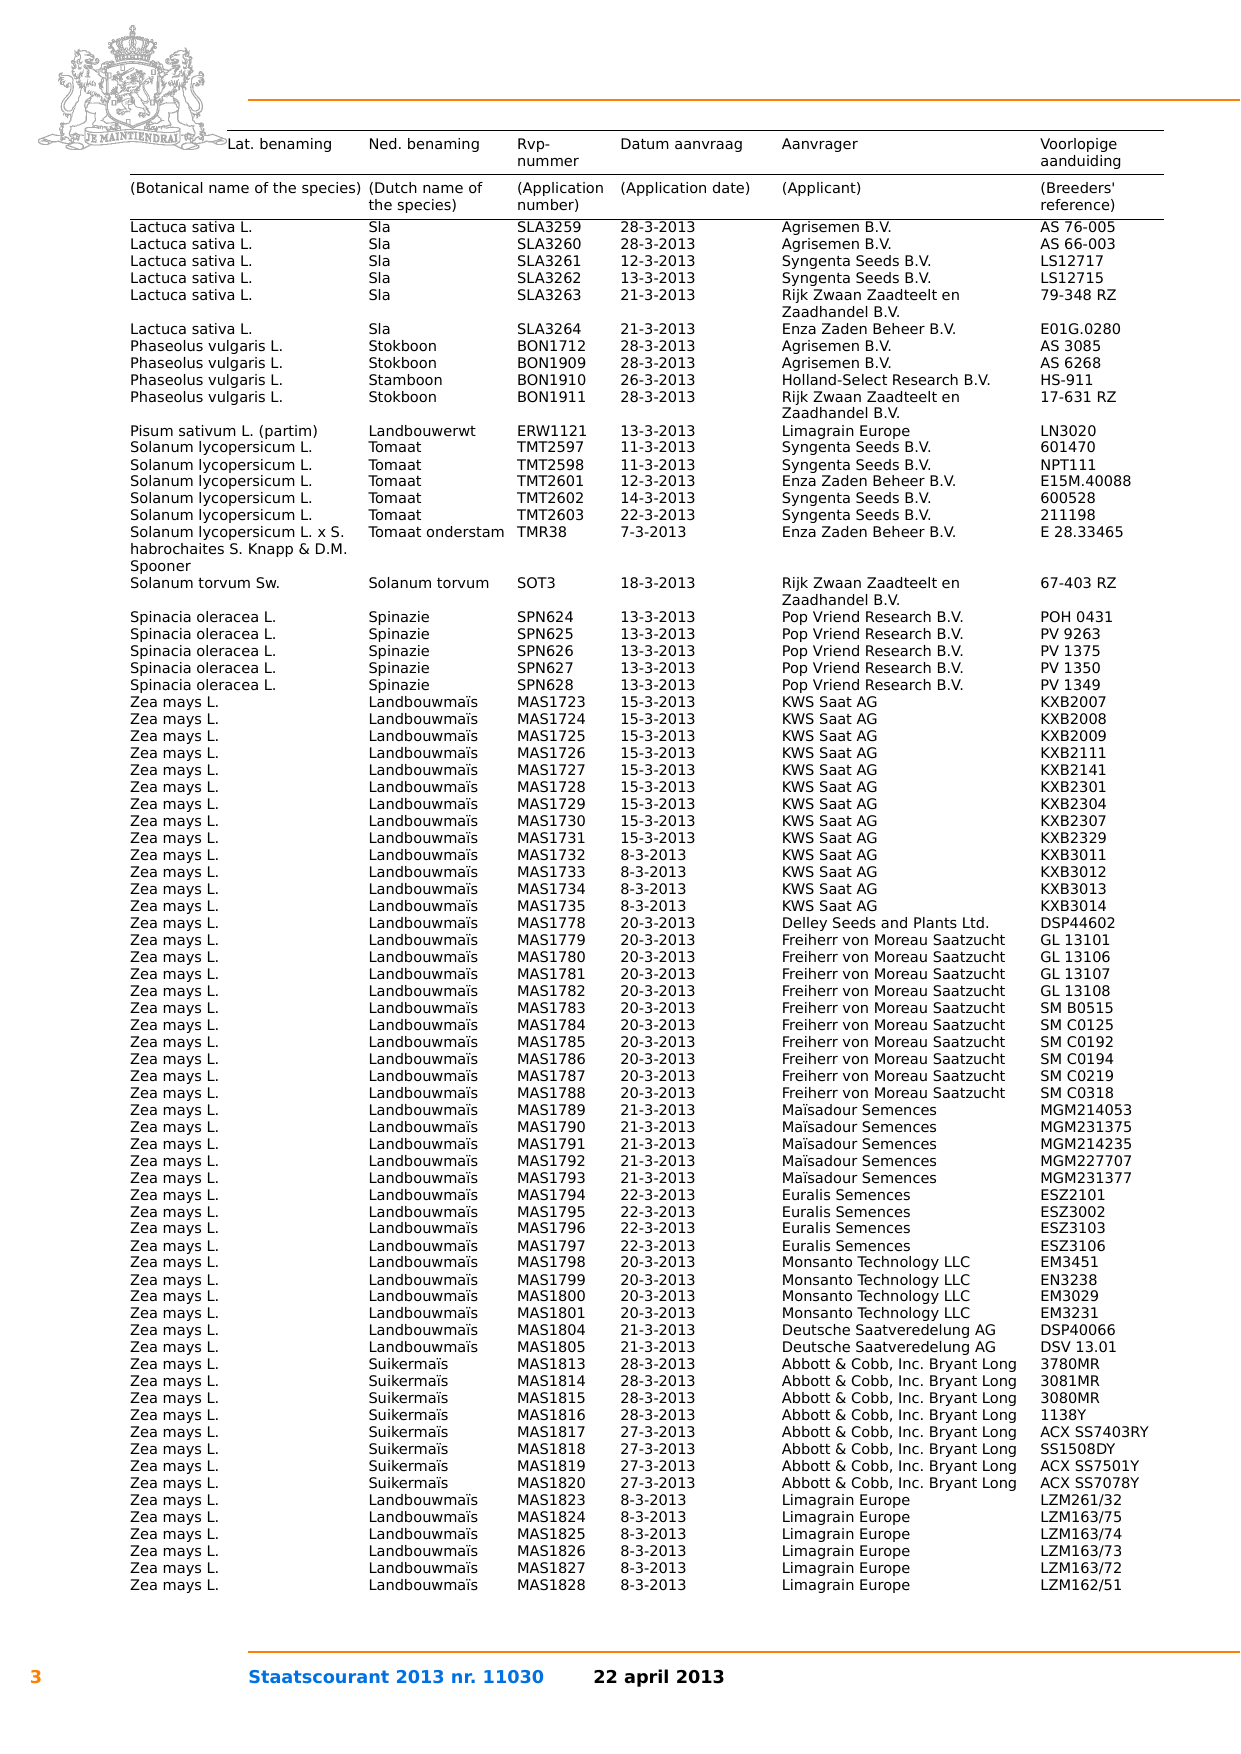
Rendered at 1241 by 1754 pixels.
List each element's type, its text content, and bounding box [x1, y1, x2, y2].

table_cell Landbouwmaïs [363, 1220, 511, 1237]
table_cell Landbouwmaïs [363, 1577, 511, 1594]
table_cell Solanum lycopersicum L. [130, 473, 362, 490]
table_cell Landbouwmaïs [363, 898, 511, 915]
table_cell KWS Saat AG [776, 711, 1034, 728]
table_cell KXB2301 [1034, 779, 1163, 796]
table_cell Pop Vriend Research B.V. [776, 660, 1034, 677]
table_cell Agrisemen B.V. [776, 220, 1034, 236]
table_cell Pop Vriend Research B.V. [776, 626, 1034, 643]
table_cell Zea mays L. [130, 745, 362, 762]
table_cell Zea mays L. [130, 1034, 362, 1051]
table_cell 20-3-2013 [614, 1288, 776, 1305]
table_cell Limagrain Europe [776, 1526, 1034, 1543]
table_cell 14-3-2013 [614, 490, 776, 507]
table_cell MAS1815 [511, 1390, 614, 1407]
table_cell 27-3-2013 [614, 1458, 776, 1475]
table_cell SM C0318 [1034, 1085, 1163, 1102]
table_cell PV 9263 [1034, 626, 1163, 643]
table_cell Freiherr von Moreau Saatzucht [776, 949, 1034, 966]
table_cell Zea mays L. [130, 1390, 362, 1407]
table_cell MAS1730 [511, 813, 614, 830]
table_cell Deutsche Saatveredelung AG [776, 1339, 1034, 1356]
table_cell SLA3263 [511, 287, 614, 321]
table_cell Stokboon [363, 338, 511, 354]
table_cell Zea mays L. [130, 983, 362, 1000]
table_cell MAS1735 [511, 898, 614, 915]
table_cell Landbouwmaïs [363, 1560, 511, 1577]
table_cell MAS1780 [511, 949, 614, 966]
table_cell Zea mays L. [130, 1119, 362, 1136]
table_cell KXB2307 [1034, 813, 1163, 830]
table_cell MAS1794 [511, 1186, 614, 1203]
table_cell 28-3-2013 [614, 338, 776, 354]
table_cell Tomaat [363, 507, 511, 524]
table_cell Landbouwmaïs [363, 1000, 511, 1017]
table_cell SS1508DY [1034, 1441, 1163, 1458]
table_cell Landbouwmaïs [363, 1543, 511, 1560]
table_cell Zea mays L. [130, 966, 362, 983]
table_cell 22-3-2013 [614, 1238, 776, 1254]
table_cell DSP40066 [1034, 1322, 1163, 1339]
table_cell MGM231375 [1034, 1119, 1163, 1136]
table_cell 15-3-2013 [614, 711, 776, 728]
table_cell Delley Seeds and Plants Ltd. [776, 915, 1034, 932]
table_cell 20-3-2013 [614, 1305, 776, 1322]
table_cell Landbouwmaïs [363, 847, 511, 864]
table_cell 15-3-2013 [614, 745, 776, 762]
table_cell TMT2597 [511, 439, 614, 456]
table_cell Zea mays L. [130, 1220, 362, 1237]
table_cell 8-3-2013 [614, 1577, 776, 1594]
table_cell GL 13107 [1034, 966, 1163, 983]
table_cell KWS Saat AG [776, 796, 1034, 813]
table_cell 20-3-2013 [614, 1000, 776, 1017]
table_cell Zea mays L. [130, 1186, 362, 1203]
table_cell Zea mays L. [130, 1000, 362, 1017]
table_cell Rijk Zwaan Zaadteelt en Zaadhandel B.V. [776, 575, 1034, 609]
table_cell Solanum lycopersicum L. [130, 490, 362, 507]
table_cell Euralis Semences [776, 1238, 1034, 1254]
table_cell E15M.40088 [1034, 473, 1163, 490]
table_cell 20-3-2013 [614, 966, 776, 983]
table_cell 13-3-2013 [614, 677, 776, 694]
table_cell Abbott & Cobb, Inc. Bryant Long [776, 1475, 1034, 1492]
table_cell Landbouwmaïs [363, 1288, 511, 1305]
table_cell MAS1797 [511, 1238, 614, 1254]
table_cell 8-3-2013 [614, 898, 776, 915]
table_cell Tomaat [363, 473, 511, 490]
table_cell Landbouwmaïs [363, 1526, 511, 1543]
table_cell 8-3-2013 [614, 1509, 776, 1526]
table_cell Zea mays L. [130, 1373, 362, 1390]
table_cell Agrisemen B.V. [776, 236, 1034, 253]
table_cell TMT2598 [511, 456, 614, 473]
table_cell Limagrain Europe [776, 1577, 1034, 1594]
table_cell 22-3-2013 [614, 507, 776, 524]
table_cell PV 1375 [1034, 643, 1163, 660]
table_cell Holland-Select Research B.V. [776, 371, 1034, 388]
table_cell AS 6268 [1034, 355, 1163, 371]
table_cell MAS1818 [511, 1441, 614, 1458]
table_cell LZM163/74 [1034, 1526, 1163, 1543]
table_cell Syngenta Seeds B.V. [776, 490, 1034, 507]
table_cell MAS1824 [511, 1509, 614, 1526]
table_cell Monsanto Technology LLC [776, 1271, 1034, 1288]
table_cell Rijk Zwaan Zaadteelt en Zaadhandel B.V. [776, 389, 1034, 422]
table_cell Euralis Semences [776, 1204, 1034, 1220]
table_cell Limagrain Europe [776, 1560, 1034, 1577]
table_cell KWS Saat AG [776, 728, 1034, 745]
table_cell SLA3260 [511, 236, 614, 253]
table_cell MGM227707 [1034, 1153, 1163, 1169]
table_cell (Breeders' reference) [1034, 175, 1163, 219]
table_cell Landbouwmaïs [363, 728, 511, 745]
table_cell Zea mays L. [130, 1509, 362, 1526]
table_cell SLA3264 [511, 321, 614, 337]
table_cell GL 13106 [1034, 949, 1163, 966]
table_cell 15-3-2013 [614, 796, 776, 813]
table_cell Stamboon [363, 371, 511, 388]
table_cell MAS1816 [511, 1407, 614, 1424]
table_cell ESZ3103 [1034, 1220, 1163, 1237]
table_cell Sla [363, 321, 511, 337]
table_cell Freiherr von Moreau Saatzucht [776, 1085, 1034, 1102]
table_cell Syngenta Seeds B.V. [776, 270, 1034, 287]
table_cell Landbouwmaïs [363, 1153, 511, 1169]
table_cell Freiherr von Moreau Saatzucht [776, 966, 1034, 983]
table_cell Solanum lycopersicum L. [130, 507, 362, 524]
table_cell Euralis Semences [776, 1220, 1034, 1237]
table_cell Landbouwmaïs [363, 1034, 511, 1051]
table_cell EM3451 [1034, 1254, 1163, 1271]
table_cell MAS1787 [511, 1068, 614, 1084]
table_cell 22-3-2013 [614, 1204, 776, 1220]
table_cell 8-3-2013 [614, 1492, 776, 1509]
table_cell MAS1782 [511, 983, 614, 1000]
table_cell SM C0125 [1034, 1017, 1163, 1034]
table_cell Lactuca sativa L. [130, 236, 362, 253]
table_cell MAS1799 [511, 1271, 614, 1288]
table_cell AS 66-003 [1034, 236, 1163, 253]
table_cell Abbott & Cobb, Inc. Bryant Long [776, 1424, 1034, 1441]
table_cell Zea mays L. [130, 1475, 362, 1492]
table_cell 7-3-2013 [614, 524, 776, 575]
table_cell MAS1792 [511, 1153, 614, 1169]
table_cell 21-3-2013 [614, 1322, 776, 1339]
table_cell KXB3014 [1034, 898, 1163, 915]
table_cell Landbouwmaïs [363, 1051, 511, 1068]
table_cell LZM163/72 [1034, 1560, 1163, 1577]
table_cell POH 0431 [1034, 609, 1163, 626]
table_cell MAS1800 [511, 1288, 614, 1305]
table_cell 26-3-2013 [614, 371, 776, 388]
table_cell Landbouwmaïs [363, 711, 511, 728]
table_cell Maïsadour Semences [776, 1170, 1034, 1186]
table_cell Suikermaïs [363, 1356, 511, 1373]
table_cell 28-3-2013 [614, 355, 776, 371]
table_cell HS-911 [1034, 371, 1163, 388]
table_cell MAS1732 [511, 847, 614, 864]
table_cell Zea mays L. [130, 1424, 362, 1441]
table_cell Landbouwmaïs [363, 796, 511, 813]
table_cell 28-3-2013 [614, 236, 776, 253]
table_cell MAS1785 [511, 1034, 614, 1051]
table_cell Abbott & Cobb, Inc. Bryant Long [776, 1407, 1034, 1424]
table_cell 12-3-2013 [614, 253, 776, 269]
table_cell Zea mays L. [130, 711, 362, 728]
table_cell MAS1825 [511, 1526, 614, 1543]
table_cell MAS1793 [511, 1170, 614, 1186]
table_cell SM C0192 [1034, 1034, 1163, 1051]
table_cell ESZ3106 [1034, 1238, 1163, 1254]
table_cell SPN624 [511, 609, 614, 626]
table_cell LN3020 [1034, 423, 1163, 439]
table_cell BON1712 [511, 338, 614, 354]
table_cell Landbouwmaïs [363, 1119, 511, 1136]
table_cell Zea mays L. [130, 1458, 362, 1475]
table_cell MAS1788 [511, 1085, 614, 1102]
picture [38, 25, 227, 150]
table_header Aanvrager [776, 131, 1034, 174]
table_cell MAS1723 [511, 694, 614, 711]
table_cell 20-3-2013 [614, 1271, 776, 1288]
table_cell Landbouwmaïs [363, 1102, 511, 1118]
table_cell Pisum sativum L. (partim) [130, 423, 362, 439]
table_cell 15-3-2013 [614, 813, 776, 830]
table_cell Landbouwmaïs [363, 983, 511, 1000]
table_cell AS 76-005 [1034, 220, 1163, 236]
table_cell 600528 [1034, 490, 1163, 507]
table_cell 13-3-2013 [614, 423, 776, 439]
table_cell LZM261/32 [1034, 1492, 1163, 1509]
table_cell Landbouwmaïs [363, 864, 511, 881]
table_cell 21-3-2013 [614, 1136, 776, 1152]
table_cell 67-403 RZ [1034, 575, 1163, 609]
table_cell Lactuca sativa L. [130, 287, 362, 321]
table_cell Landbouwmaïs [363, 881, 511, 898]
table_cell SM C0219 [1034, 1068, 1163, 1084]
table_cell Zea mays L. [130, 932, 362, 949]
table_cell Abbott & Cobb, Inc. Bryant Long [776, 1356, 1034, 1373]
table_cell Zea mays L. [130, 1068, 362, 1084]
table_cell Zea mays L. [130, 1102, 362, 1118]
table_cell 22-3-2013 [614, 1220, 776, 1237]
table_cell Solanum lycopersicum L. [130, 439, 362, 456]
table_cell Zea mays L. [130, 847, 362, 864]
table_cell 11-3-2013 [614, 439, 776, 456]
table_cell Zea mays L. [130, 1204, 362, 1220]
table_cell KWS Saat AG [776, 898, 1034, 915]
table_cell Spinacia oleracea L. [130, 677, 362, 694]
table_cell Sla [363, 270, 511, 287]
table_cell 28-3-2013 [614, 1390, 776, 1407]
table_cell Landbouwmaïs [363, 966, 511, 983]
table_cell MAS1795 [511, 1204, 614, 1220]
table_cell ESZ3002 [1034, 1204, 1163, 1220]
table_cell ACX SS7501Y [1034, 1458, 1163, 1475]
table_cell 20-3-2013 [614, 932, 776, 949]
table_cell MAS1805 [511, 1339, 614, 1356]
table_header Rvp-nummer [511, 131, 614, 174]
table_header Datum aanvraag [614, 131, 776, 174]
table_cell GL 13108 [1034, 983, 1163, 1000]
table_cell Freiherr von Moreau Saatzucht [776, 1017, 1034, 1034]
table_cell MAS1813 [511, 1356, 614, 1373]
table_cell Rijk Zwaan Zaadteelt en Zaadhandel B.V. [776, 287, 1034, 321]
table_cell KWS Saat AG [776, 813, 1034, 830]
table_cell Sla [363, 220, 511, 236]
table_cell Monsanto Technology LLC [776, 1288, 1034, 1305]
table_cell TMT2603 [511, 507, 614, 524]
table_cell Zea mays L. [130, 915, 362, 932]
table_cell Suikermaïs [363, 1424, 511, 1441]
table_cell Freiherr von Moreau Saatzucht [776, 1051, 1034, 1068]
table_cell Solanum torvum [363, 575, 511, 609]
table_cell MAS1783 [511, 1000, 614, 1017]
table_cell Spinacia oleracea L. [130, 643, 362, 660]
table_cell BON1910 [511, 371, 614, 388]
table_cell Syngenta Seeds B.V. [776, 456, 1034, 473]
table_cell KWS Saat AG [776, 762, 1034, 779]
table_cell Landbouwmaïs [363, 949, 511, 966]
table_cell MAS1826 [511, 1543, 614, 1560]
table_cell 11-3-2013 [614, 456, 776, 473]
table_cell KXB2304 [1034, 796, 1163, 813]
table_cell 3080MR [1034, 1390, 1163, 1407]
table_cell 15-3-2013 [614, 762, 776, 779]
table_cell MAS1791 [511, 1136, 614, 1152]
table_cell 15-3-2013 [614, 779, 776, 796]
table_cell Deutsche Saatveredelung AG [776, 1322, 1034, 1339]
table_cell Monsanto Technology LLC [776, 1305, 1034, 1322]
table_cell Suikermaïs [363, 1390, 511, 1407]
table_cell 27-3-2013 [614, 1441, 776, 1458]
table_cell SPN628 [511, 677, 614, 694]
table_cell ACX SS7403RY [1034, 1424, 1163, 1441]
table_cell NPT111 [1034, 456, 1163, 473]
table_cell 21-3-2013 [614, 1119, 776, 1136]
table_cell KXB3013 [1034, 881, 1163, 898]
table_cell Zea mays L. [130, 1577, 362, 1594]
table_cell Stokboon [363, 355, 511, 371]
table_cell Enza Zaden Beheer B.V. [776, 321, 1034, 337]
table_cell Zea mays L. [130, 1560, 362, 1577]
table_cell 13-3-2013 [614, 626, 776, 643]
table_cell Landbouwmaïs [363, 745, 511, 762]
table_cell Zea mays L. [130, 1017, 362, 1034]
table_cell SPN627 [511, 660, 614, 677]
table_cell MGM214053 [1034, 1102, 1163, 1118]
table_cell TMR38 [511, 524, 614, 575]
table_cell Suikermaïs [363, 1441, 511, 1458]
table_cell E 28.33465 [1034, 524, 1163, 575]
table_cell MAS1798 [511, 1254, 614, 1271]
table_cell Spinazie [363, 643, 511, 660]
table_cell Maïsadour Semences [776, 1136, 1034, 1152]
table_cell 1138Y [1034, 1407, 1163, 1424]
table_cell Abbott & Cobb, Inc. Bryant Long [776, 1441, 1034, 1458]
table_cell Landbouwmaïs [363, 1170, 511, 1186]
table_cell Tomaat [363, 456, 511, 473]
table_cell Limagrain Europe [776, 1543, 1034, 1560]
table_cell Zea mays L. [130, 694, 362, 711]
table_cell 28-3-2013 [614, 220, 776, 236]
table_cell Zea mays L. [130, 1305, 362, 1322]
table_cell Freiherr von Moreau Saatzucht [776, 1068, 1034, 1084]
table_cell TMT2602 [511, 490, 614, 507]
table_cell 8-3-2013 [614, 1526, 776, 1543]
table_cell MAS1781 [511, 966, 614, 983]
table_cell MAS1779 [511, 932, 614, 949]
table_cell 79-348 RZ [1034, 287, 1163, 321]
table_cell Sla [363, 236, 511, 253]
table_cell Zea mays L. [130, 1356, 362, 1373]
table_cell Landbouwmaïs [363, 1305, 511, 1322]
table_cell Phaseolus vulgaris L. [130, 389, 362, 422]
table_cell Zea mays L. [130, 1085, 362, 1102]
table_cell Sla [363, 287, 511, 321]
table_cell Zea mays L. [130, 1271, 362, 1288]
table_cell MAS1790 [511, 1119, 614, 1136]
table_cell KXB3011 [1034, 847, 1163, 864]
table_cell EM3231 [1034, 1305, 1163, 1322]
table_cell 20-3-2013 [614, 1085, 776, 1102]
table_cell 601470 [1034, 439, 1163, 456]
table_cell MAS1725 [511, 728, 614, 745]
table_cell Limagrain Europe [776, 423, 1034, 439]
table_cell Zea mays L. [130, 1441, 362, 1458]
table_cell EN3238 [1034, 1271, 1163, 1288]
table_cell 21-3-2013 [614, 1153, 776, 1169]
table_cell 15-3-2013 [614, 694, 776, 711]
table_cell KWS Saat AG [776, 847, 1034, 864]
table_cell KWS Saat AG [776, 745, 1034, 762]
table_cell Euralis Semences [776, 1186, 1034, 1203]
table_cell KXB2111 [1034, 745, 1163, 762]
table_cell Limagrain Europe [776, 1492, 1034, 1509]
table_cell KWS Saat AG [776, 779, 1034, 796]
table_cell Freiherr von Moreau Saatzucht [776, 932, 1034, 949]
table_cell PV 1350 [1034, 660, 1163, 677]
table_cell ERW1121 [511, 423, 614, 439]
table_cell 20-3-2013 [614, 949, 776, 966]
table_cell KXB2009 [1034, 728, 1163, 745]
table_cell 15-3-2013 [614, 728, 776, 745]
table_cell ACX SS7078Y [1034, 1475, 1163, 1492]
table_cell Spinazie [363, 660, 511, 677]
table_cell Landbouwmaïs [363, 1254, 511, 1271]
table_cell 211198 [1034, 507, 1163, 524]
table_cell KXB2007 [1034, 694, 1163, 711]
table_cell MAS1728 [511, 779, 614, 796]
table_cell 21-3-2013 [614, 321, 776, 337]
table_cell Landbouwmaïs [363, 1068, 511, 1084]
table_cell LS12717 [1034, 253, 1163, 269]
table_cell Landbouwmaïs [363, 830, 511, 847]
table_cell 3081MR [1034, 1373, 1163, 1390]
table_cell Zea mays L. [130, 1339, 362, 1356]
table_cell Zea mays L. [130, 1051, 362, 1068]
table_cell ESZ2101 [1034, 1186, 1163, 1203]
table_cell 8-3-2013 [614, 864, 776, 881]
table_cell Zea mays L. [130, 1238, 362, 1254]
table_cell Tomaat [363, 439, 511, 456]
table_cell 28-3-2013 [614, 1356, 776, 1373]
table_cell 8-3-2013 [614, 847, 776, 864]
table_cell Pop Vriend Research B.V. [776, 643, 1034, 660]
table_cell LS12715 [1034, 270, 1163, 287]
table_cell Zea mays L. [130, 1136, 362, 1152]
table_cell DSV 13.01 [1034, 1339, 1163, 1356]
table_cell Landbouwmaïs [363, 932, 511, 949]
table_cell EM3029 [1034, 1288, 1163, 1305]
table_cell MAS1724 [511, 711, 614, 728]
table_cell 20-3-2013 [614, 1254, 776, 1271]
table_cell E01G.0280 [1034, 321, 1163, 337]
table_cell Pop Vriend Research B.V. [776, 677, 1034, 694]
table_cell SM C0194 [1034, 1051, 1163, 1068]
table_cell Landbouwmaïs [363, 1238, 511, 1254]
table_cell MAS1827 [511, 1560, 614, 1577]
table_cell MAS1814 [511, 1373, 614, 1390]
table_cell MAS1784 [511, 1017, 614, 1034]
table_header Ned. benaming [363, 131, 511, 174]
table_cell MAS1819 [511, 1458, 614, 1475]
table_cell MAS1823 [511, 1492, 614, 1509]
table_cell 17-631 RZ [1034, 389, 1163, 422]
table_cell 8-3-2013 [614, 1560, 776, 1577]
table_cell MGM231377 [1034, 1170, 1163, 1186]
table_cell Pop Vriend Research B.V. [776, 609, 1034, 626]
table_cell LZM163/73 [1034, 1543, 1163, 1560]
table_cell 13-3-2013 [614, 643, 776, 660]
table_cell Syngenta Seeds B.V. [776, 439, 1034, 456]
table_cell KWS Saat AG [776, 881, 1034, 898]
table_cell Solanum lycopersicum L. [130, 456, 362, 473]
table_cell 12-3-2013 [614, 473, 776, 490]
table_cell Syngenta Seeds B.V. [776, 507, 1034, 524]
table_cell MAS1726 [511, 745, 614, 762]
table_cell Landbouwmaïs [363, 1136, 511, 1152]
table_cell Freiherr von Moreau Saatzucht [776, 983, 1034, 1000]
table_cell KXB2141 [1034, 762, 1163, 779]
table_cell Phaseolus vulgaris L. [130, 338, 362, 354]
table_cell Maïsadour Semences [776, 1119, 1034, 1136]
table_cell Zea mays L. [130, 1526, 362, 1543]
table_cell DSP44602 [1034, 915, 1163, 932]
table_cell MAS1828 [511, 1577, 614, 1594]
table_cell Spinacia oleracea L. [130, 626, 362, 643]
table_cell Landbouwmaïs [363, 779, 511, 796]
table_cell 21-3-2013 [614, 1170, 776, 1186]
table_cell Zea mays L. [130, 813, 362, 830]
table_cell Suikermaïs [363, 1458, 511, 1475]
table_cell Landbouwmaïs [363, 813, 511, 830]
table_cell Solanum torvum Sw. [130, 575, 362, 609]
table_cell MAS1734 [511, 881, 614, 898]
table_cell Landbouwmaïs [363, 1492, 511, 1509]
table_cell 8-3-2013 [614, 881, 776, 898]
table_cell Phaseolus vulgaris L. [130, 355, 362, 371]
table_cell 28-3-2013 [614, 389, 776, 422]
table_cell Spinazie [363, 677, 511, 694]
table_cell KXB2008 [1034, 711, 1163, 728]
table_cell Zea mays L. [130, 1492, 362, 1509]
table_cell Landbouwmaïs [363, 1186, 511, 1203]
table_cell PV 1349 [1034, 677, 1163, 694]
table_cell Zea mays L. [130, 728, 362, 745]
table_cell Zea mays L. [130, 1153, 362, 1169]
table_header Voorlopige aanduiding [1034, 131, 1163, 174]
table_cell Tomaat onderstam [363, 524, 511, 575]
table_cell SLA3262 [511, 270, 614, 287]
table_cell SLA3261 [511, 253, 614, 269]
table_cell SM B0515 [1034, 1000, 1163, 1017]
table_cell Freiherr von Moreau Saatzucht [776, 1034, 1034, 1051]
table_cell 13-3-2013 [614, 609, 776, 626]
table_cell Abbott & Cobb, Inc. Bryant Long [776, 1390, 1034, 1407]
table_cell Phaseolus vulgaris L. [130, 371, 362, 388]
table_cell KXB2329 [1034, 830, 1163, 847]
table_cell 22-3-2013 [614, 1186, 776, 1203]
table_cell 20-3-2013 [614, 915, 776, 932]
table_cell Maïsadour Semences [776, 1102, 1034, 1118]
table_cell 18-3-2013 [614, 575, 776, 609]
table_cell 3780MR [1034, 1356, 1163, 1373]
table_cell SLA3259 [511, 220, 614, 236]
table_cell MAS1727 [511, 762, 614, 779]
table_cell SOT3 [511, 575, 614, 609]
table_cell Suikermaïs [363, 1407, 511, 1424]
table_cell Spinacia oleracea L. [130, 660, 362, 677]
table_cell Landbouwmaïs [363, 1339, 511, 1356]
table_cell 13-3-2013 [614, 270, 776, 287]
table_cell (Application number) [511, 175, 614, 219]
table_cell Zea mays L. [130, 1322, 362, 1339]
table_cell Lactuca sativa L. [130, 220, 362, 236]
table_cell Zea mays L. [130, 1170, 362, 1186]
table_cell Abbott & Cobb, Inc. Bryant Long [776, 1373, 1034, 1390]
table_cell Landbouwmaïs [363, 1509, 511, 1526]
table_cell TMT2601 [511, 473, 614, 490]
table_cell Landbouwmaïs [363, 1017, 511, 1034]
table_cell MAS1729 [511, 796, 614, 813]
table_cell Suikermaïs [363, 1373, 511, 1390]
table_cell (Botanical name of the species) [130, 175, 362, 219]
table_cell Zea mays L. [130, 796, 362, 813]
table_cell KXB3012 [1034, 864, 1163, 881]
table_cell 21-3-2013 [614, 287, 776, 321]
table_cell 27-3-2013 [614, 1475, 776, 1492]
table_cell Lactuca sativa L. [130, 321, 362, 337]
table_header Lat. benaming [130, 131, 362, 174]
table_cell AS 3085 [1034, 338, 1163, 354]
table_cell 15-3-2013 [614, 830, 776, 847]
table_cell LZM162/51 [1034, 1577, 1163, 1594]
table_cell Enza Zaden Beheer B.V. [776, 473, 1034, 490]
table_cell 27-3-2013 [614, 1424, 776, 1441]
table_cell MGM214235 [1034, 1136, 1163, 1152]
table_cell Freiherr von Moreau Saatzucht [776, 1000, 1034, 1017]
table_cell Agrisemen B.V. [776, 355, 1034, 371]
table_cell Spinacia oleracea L. [130, 609, 362, 626]
table_cell Zea mays L. [130, 1288, 362, 1305]
table_cell Landbouwmaïs [363, 694, 511, 711]
table_cell 20-3-2013 [614, 1034, 776, 1051]
table_cell MAS1817 [511, 1424, 614, 1441]
table_cell 20-3-2013 [614, 1017, 776, 1034]
table_cell Zea mays L. [130, 1254, 362, 1271]
table_cell Landbouwmaïs [363, 1204, 511, 1220]
table_cell Tomaat [363, 490, 511, 507]
table_cell Spinazie [363, 626, 511, 643]
table_cell KWS Saat AG [776, 864, 1034, 881]
table_cell Stokboon [363, 389, 511, 422]
table_cell SPN625 [511, 626, 614, 643]
table_cell 13-3-2013 [614, 660, 776, 677]
table_cell KWS Saat AG [776, 830, 1034, 847]
table_cell Lactuca sativa L. [130, 253, 362, 269]
table_cell SPN626 [511, 643, 614, 660]
table_cell MAS1733 [511, 864, 614, 881]
table_cell Zea mays L. [130, 1543, 362, 1560]
table_cell Zea mays L. [130, 949, 362, 966]
table_cell Syngenta Seeds B.V. [776, 253, 1034, 269]
table_cell MAS1786 [511, 1051, 614, 1068]
table_cell BON1909 [511, 355, 614, 371]
table_cell Zea mays L. [130, 762, 362, 779]
table_cell 20-3-2013 [614, 983, 776, 1000]
table_cell (Applicant) [776, 175, 1034, 219]
table_cell Enza Zaden Beheer B.V. [776, 524, 1034, 575]
table_cell (Application date) [614, 175, 776, 219]
table_cell Zea mays L. [130, 830, 362, 847]
table_cell MAS1731 [511, 830, 614, 847]
table_cell Zea mays L. [130, 779, 362, 796]
table_cell KWS Saat AG [776, 694, 1034, 711]
table_cell MAS1789 [511, 1102, 614, 1118]
table_cell Sla [363, 253, 511, 269]
table_cell 21-3-2013 [614, 1339, 776, 1356]
table_cell Landbouwmaïs [363, 762, 511, 779]
table_cell Zea mays L. [130, 864, 362, 881]
table_cell Zea mays L. [130, 898, 362, 915]
table_cell Zea mays L. [130, 1407, 362, 1424]
table_cell 21-3-2013 [614, 1102, 776, 1118]
table_cell 28-3-2013 [614, 1373, 776, 1390]
table_cell Limagrain Europe [776, 1509, 1034, 1526]
table_cell Landbouwmaïs [363, 1322, 511, 1339]
table_cell 20-3-2013 [614, 1068, 776, 1084]
table_cell 28-3-2013 [614, 1407, 776, 1424]
table_cell Maïsadour Semences [776, 1153, 1034, 1169]
table_cell Spinazie [363, 609, 511, 626]
table_cell BON1911 [511, 389, 614, 422]
table_cell MAS1796 [511, 1220, 614, 1237]
table_cell MAS1804 [511, 1322, 614, 1339]
table_cell MAS1778 [511, 915, 614, 932]
table_cell Solanum lycopersicum L. x S. habrochaites S. Knapp & D.M. Spooner [130, 524, 362, 575]
table_cell Abbott & Cobb, Inc. Bryant Long [776, 1458, 1034, 1475]
table_cell MAS1801 [511, 1305, 614, 1322]
table_cell MAS1820 [511, 1475, 614, 1492]
table_cell Landbouwmaïs [363, 1271, 511, 1288]
table_cell GL 13101 [1034, 932, 1163, 949]
table_cell Landbouwerwt [363, 423, 511, 439]
table_cell LZM163/75 [1034, 1509, 1163, 1526]
table_cell Zea mays L. [130, 881, 362, 898]
table_cell Monsanto Technology LLC [776, 1254, 1034, 1271]
table_cell 8-3-2013 [614, 1543, 776, 1560]
table_cell Agrisemen B.V. [776, 338, 1034, 354]
table_cell Suikermaïs [363, 1475, 511, 1492]
table_cell Landbouwmaïs [363, 1085, 511, 1102]
table_cell 20-3-2013 [614, 1051, 776, 1068]
table_cell (Dutch name of the species) [363, 175, 511, 219]
table_cell Landbouwmaïs [363, 915, 511, 932]
table_cell Lactuca sativa L. [130, 270, 362, 287]
